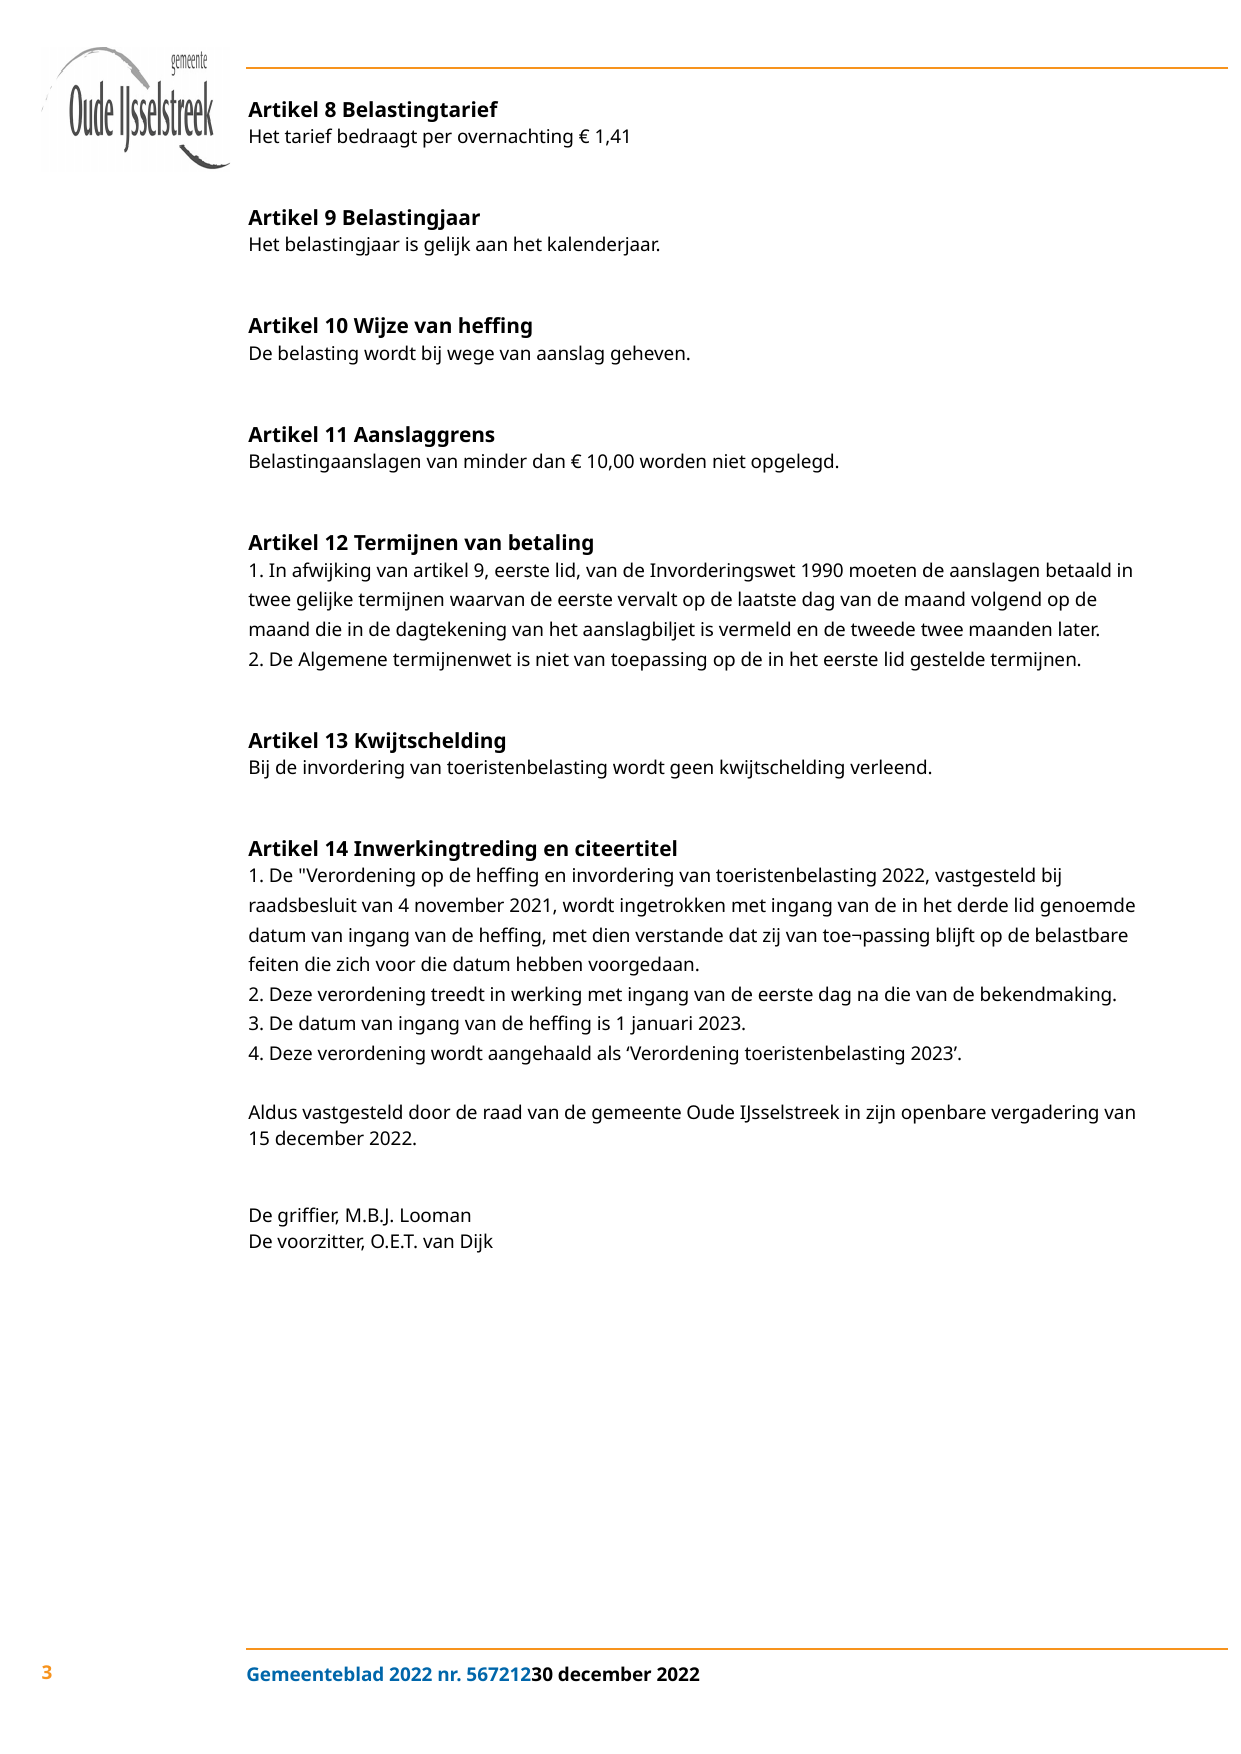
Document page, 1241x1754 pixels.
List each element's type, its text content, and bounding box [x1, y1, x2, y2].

text Artikel 12 Termijnen van betaling [248, 528, 1152, 557]
text Bij de invordering van toeristenbelasting wordt geen kwijtschelding verleend. [248, 754, 1152, 780]
text Artikel 13 Kwijtschelding [248, 726, 1152, 754]
text 1. In afwijking van artikel 9, eerste lid, van de Invorderingswet 1990 moeten de aanslagen betaald in twee gelijke termijnen waarvan de eerste vervalt op de laatste dag van de maand volgend op de maand die in de dagtekening van het aanslagbiljet is vermeld en de tweede twee maanden later. [248, 557, 1152, 642]
text Artikel 10 Wijze van heffing [248, 312, 1152, 340]
text De belasting wordt bij wege van aanslag geheven. [248, 340, 1152, 366]
text 2. De Algemene termijnenwet is niet van toepassing op de in het eerste lid gestelde termijnen. [248, 646, 1152, 671]
text 1. De "Verordening op de heffing en invordering van toeristenbelasting 2022, vastgesteld bij raadsbesluit van 4 november 2021, wordt ingetrokken met ingang van de in het derde lid genoemde datum van ingang van de heffing, met dien verstande dat zij van toe¬passing blijft op de belastbare feiten die zich voor die datum hebben voorgedaan. [248, 863, 1152, 977]
text Artikel 11 Aanslaggrens [248, 420, 1152, 448]
text De voorzitter, O.E.T. van Dijk [248, 1228, 1152, 1254]
text Artikel 9 Belastingjaar [248, 203, 1152, 232]
text Belastingaanslagen van minder dan € 10,00 worden niet opgelegd. [248, 448, 1152, 474]
text De griffier, M.B.J. Looman [248, 1202, 1152, 1228]
text 2. Deze verordening treedt in werking met ingang van de eerste dag na die van de bekendmaking. [248, 981, 1152, 1007]
text 4. Deze verordening wordt aangehaald als ‘Verordening toeristenbelasting 2023’. [248, 1040, 1152, 1066]
text 15 december 2022. [248, 1125, 1152, 1151]
text Het tarief bedraagt per overnachting € 1,41 [248, 123, 1152, 149]
picture [41, 47, 231, 172]
text Artikel 14 Inwerkingtreding en citeertitel [248, 834, 1152, 863]
text Het belastingjaar is gelijk aan het kalenderjaar. [248, 232, 1152, 257]
text 3. De datum van ingang van de heffing is 1 januari 2023. [248, 1011, 1152, 1036]
text Artikel 8 Belastingtarief [248, 95, 1152, 123]
text Aldus vastgesteld door de raad van de gemeente Oude IJsselstreek in zijn openbare vergadering van [248, 1099, 1152, 1125]
